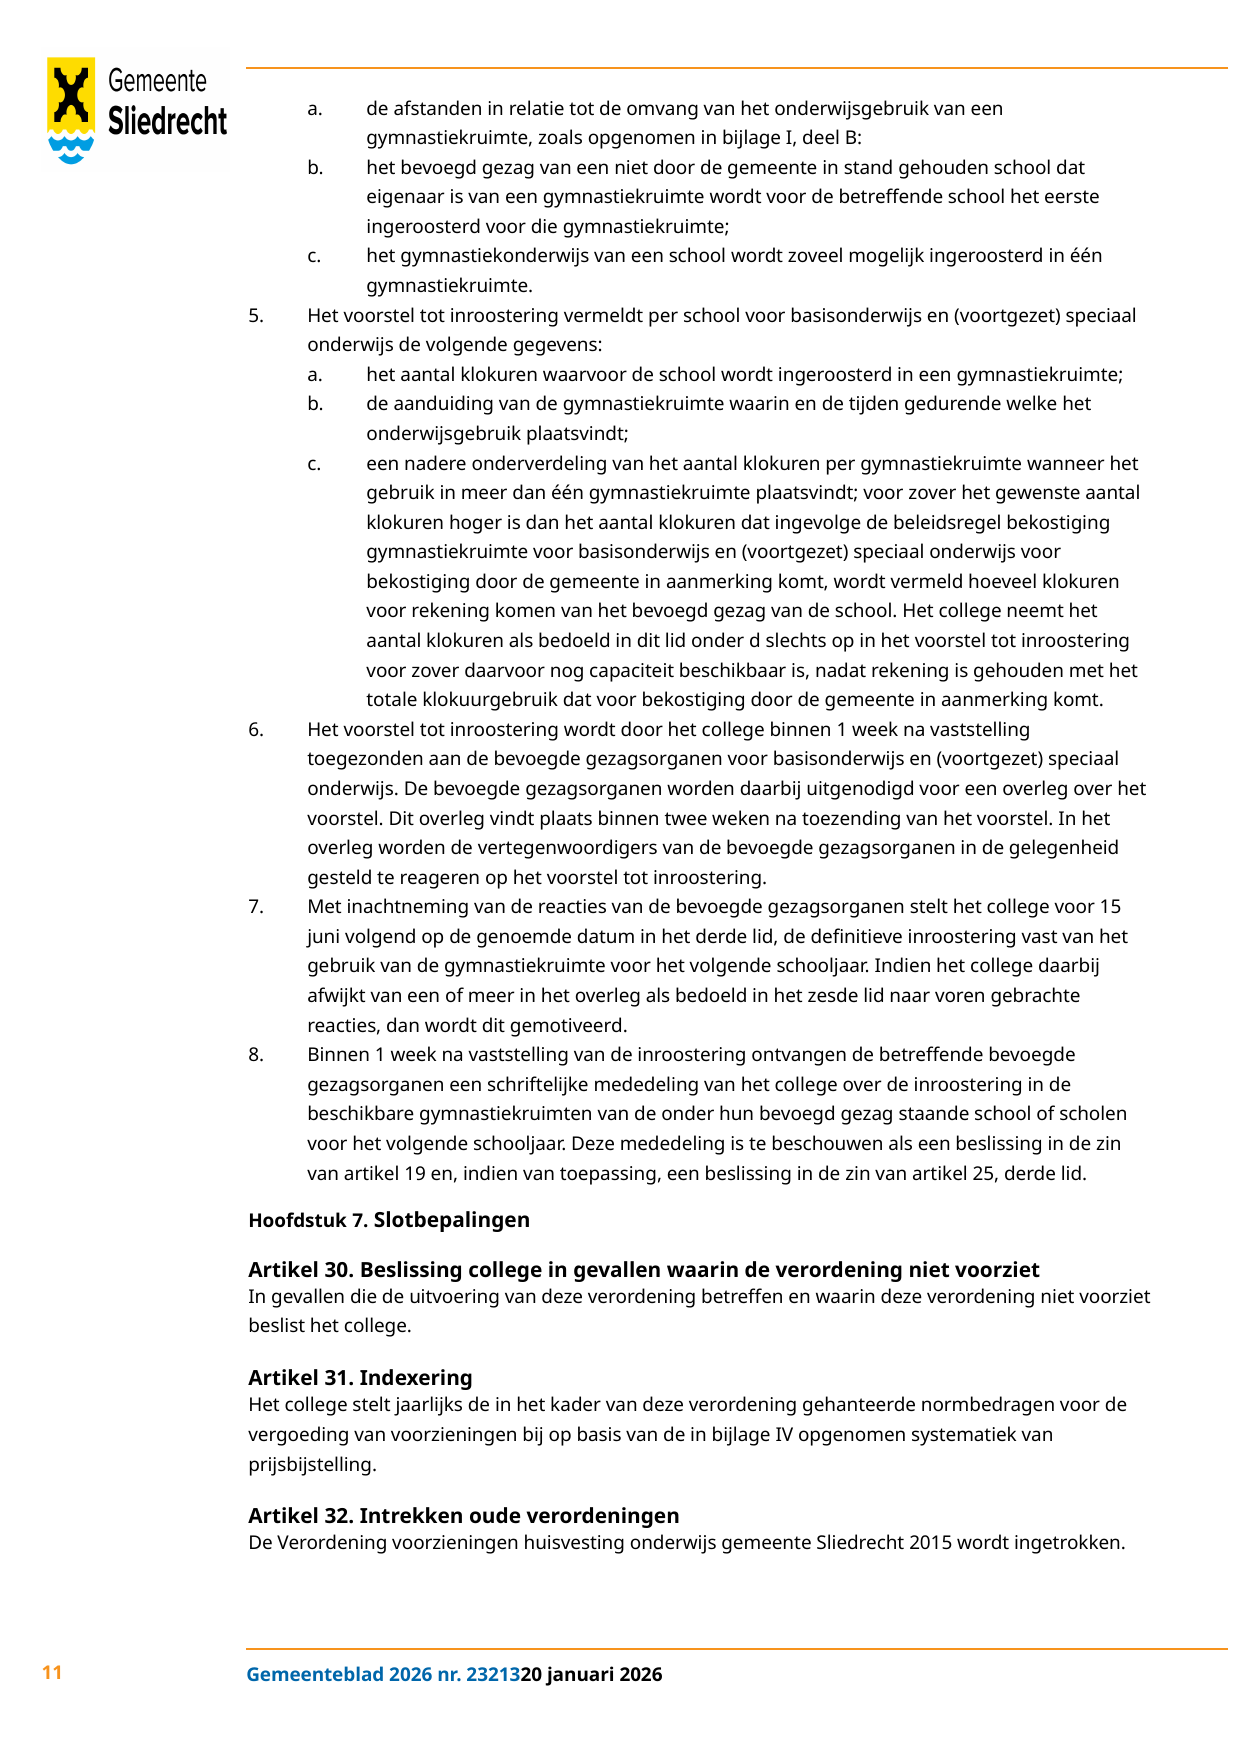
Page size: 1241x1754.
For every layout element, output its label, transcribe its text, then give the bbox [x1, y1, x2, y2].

list Binnen 1 week na vaststelling van de inroostering ontvangen de betreffende bevoegde gezagsorganen een schriftelijke mededeling van het college over de inroostering in de beschikbare gymnastiekruimten van de onder hun bevoegd gezag staande school of scholen voor het volgende schooljaar. Deze mededeling is te beschouwen als een beslissing in de zin van artikel 19 en, indien van toepassing, een beslissing in de zin van artikel 25, derde lid. [248, 1041, 1152, 1186]
list de afstanden in relatie tot de omvang van het onderwijsgebruik van een gymnastiekruimte, zoals opgenomen in bijlage I, deel B: [307, 95, 1152, 150]
list de aanduiding van de gymnastiekruimte waarin en de tijden gedurende welke het onderwijsgebruik plaatsvindt; [307, 391, 1152, 446]
list een nadere onderverdeling van het aantal klokuren per gymnastiekruimte wanneer het gebruik in meer dan één gymnastiekruimte plaatsvindt; voor zover het gewenste aantal klokuren hoger is dan het aantal klokuren dat ingevolge de beleidsregel bekostiging gymnastiekruimte voor basisonderwijs en (voortgezet) speciaal onderwijs voor bekostiging door de gemeente in aanmerking komt, wordt vermeld hoeveel klokuren voor rekening komen van het bevoegd gezag van de school. Het college neemt het aantal klokuren als bedoeld in dit lid onder d slechts op in het voorstel tot inroostering voor zover daarvoor nog capaciteit beschikbaar is, nadat rekening is gehouden met het totale klokuurgebruik dat voor bekostiging door de gemeente in aanmerking komt. [307, 450, 1152, 712]
list Het voorstel tot inroostering wordt door het college binnen 1 week na vaststelling toegezonden aan de bevoegde gezagsorganen voor basisonderwijs en (voortgezet) speciaal onderwijs. De bevoegde gezagsorganen worden daarbij uitgenodigd voor een overleg over het voorstel. Dit overleg vindt plaats binnen twee weken na toezending van het voorstel. In het overleg worden de vertegenwoordigers van de bevoegde gezagsorganen in de gelegenheid gesteld te reageren op het voorstel tot inroostering. [248, 716, 1152, 890]
list Het voorstel tot inroostering vermeldt per school voor basisonderwijs en (voortgezet) speciaal onderwijs de volgende gegevens: [248, 302, 1152, 357]
text Artikel 30. Beslissing college in gevallen waarin de verordening niet voorziet [248, 1255, 1152, 1283]
text In gevallen die de uitvoering van deze verordening betreffen en waarin deze verordening niet voorziet beslist het college. [248, 1283, 1152, 1338]
list het aantal klokuren waarvoor de school wordt ingeroosterd in een gymnastiekruimte; [307, 361, 1152, 387]
text De Verordening voorzieningen huisvesting onderwijs gemeente Sliedrecht 2015 wordt ingetrokken. [248, 1529, 1152, 1555]
text Artikel 31. Indexering [248, 1363, 1152, 1392]
list het gymnastiekonderwijs van een school wordt zoveel mogelijk ingeroosterd in één gymnastiekruimte. [307, 243, 1152, 298]
list het bevoegd gezag van een niet door de gemeente in stand gehouden school dat eigenaar is van een gymnastiekruimte wordt voor de betreffende school het eerste ingeroosterd voor die gymnastiekruimte; [307, 154, 1152, 239]
text Artikel 32. Intrekken oude verordeningen [248, 1501, 1152, 1529]
text Hoofdstuk 7. Slotbepalingen [248, 1205, 1152, 1234]
list Met inachtneming van de reacties van de bevoegde gezagsorganen stelt het college voor 15 juni volgend op de genoemde datum in het derde lid, de definitieve inroostering vast van het gebruik van de gymnastiekruimte voor het volgende schooljaar. Indien het college daarbij afwijkt van een of meer in het overleg als bedoeld in het zesde lid naar voren gebrachte reacties, dan wordt dit gemotiveerd. [248, 893, 1152, 1038]
text Het college stelt jaarlijks de in het kader van deze verordening gehanteerde normbedragen voor de vergoeding van voorzieningen bij op basis van de in bijlage IV opgenomen systematiek van prijsbijstelling. [248, 1392, 1152, 1476]
picture [41, 47, 231, 172]
